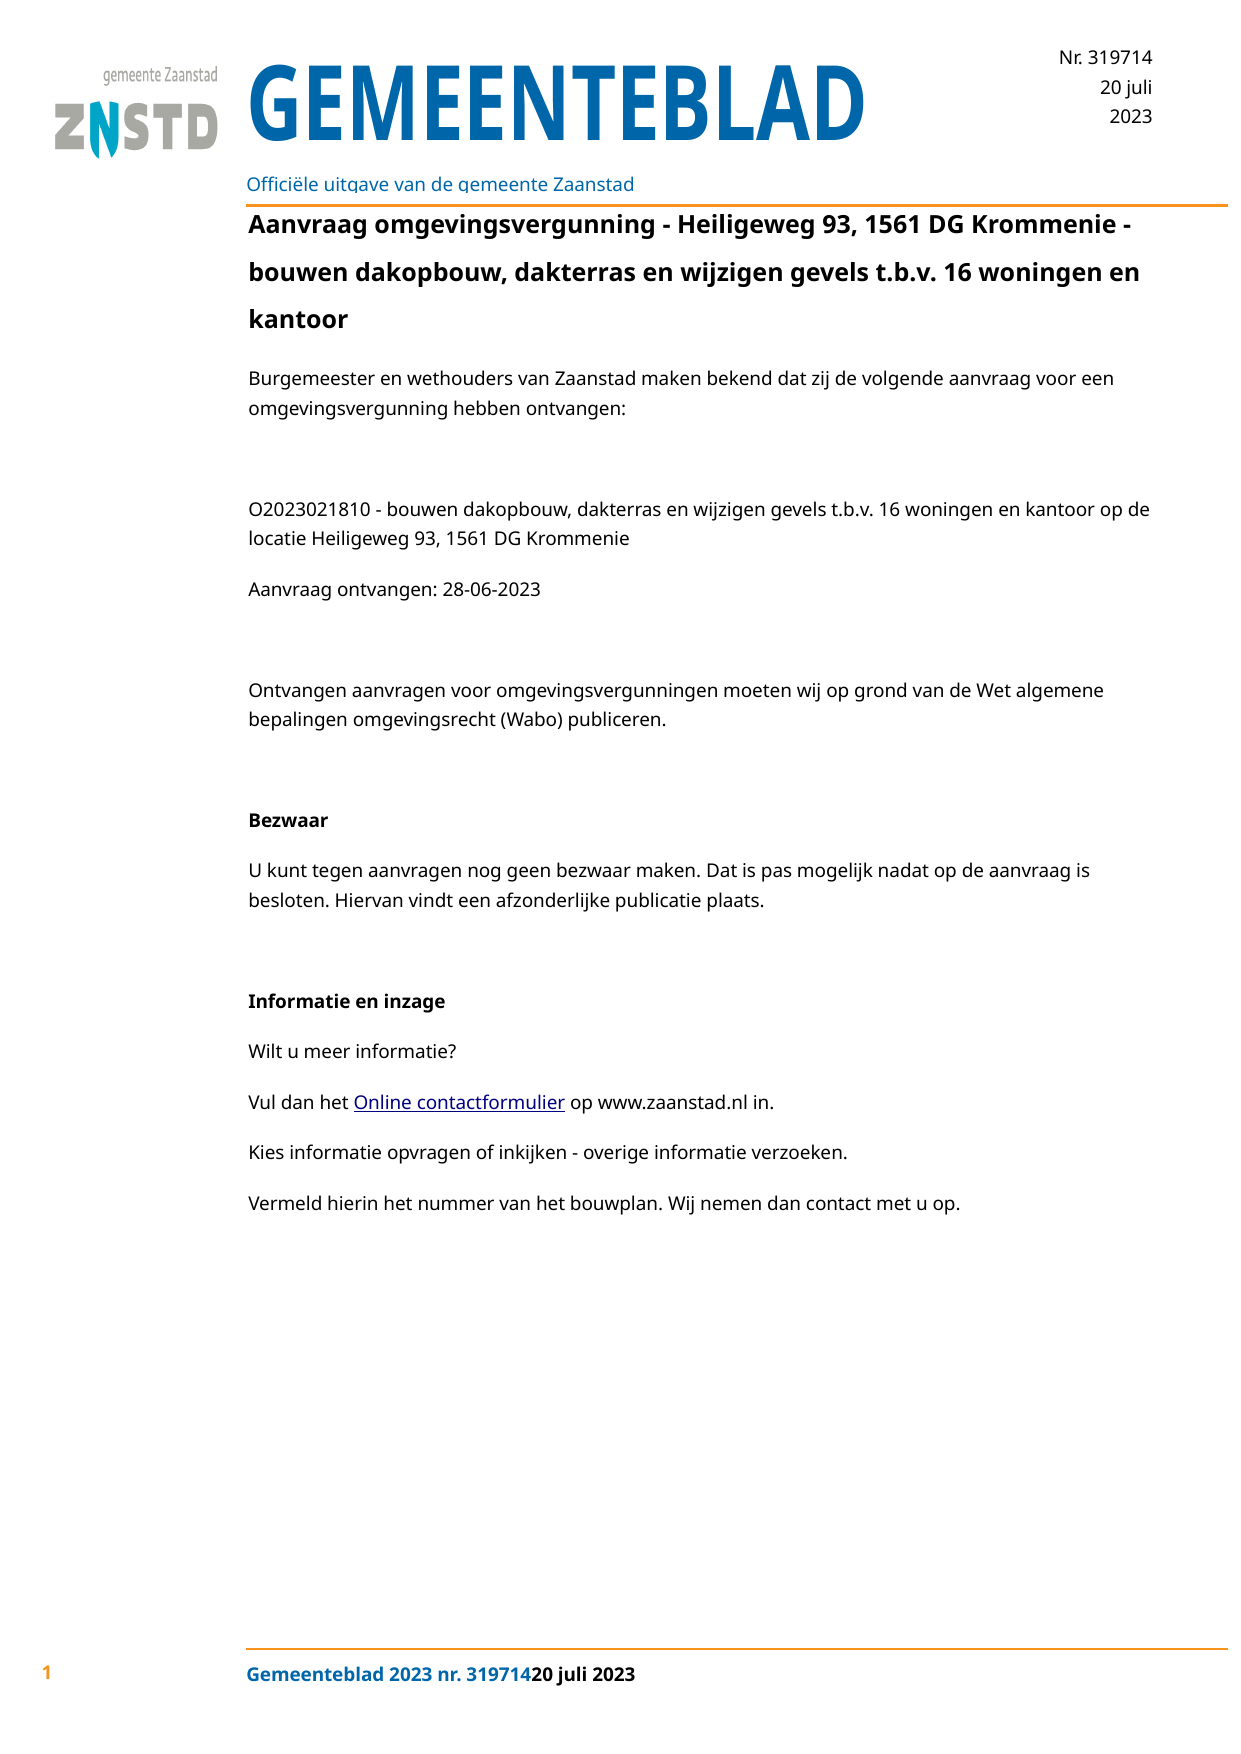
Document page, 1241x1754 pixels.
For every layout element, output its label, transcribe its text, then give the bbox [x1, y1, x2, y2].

text Bezwaar [248, 807, 1152, 833]
text Kies informatie opvragen of inkijken - overige informatie verzoeken. [248, 1139, 1152, 1165]
text Vermeld hierin het nummer van het bouwplan. Wij nemen dan contact met u op. [248, 1190, 1152, 1215]
text O2023021810 - bouwen dakopbouw, dakterras en wijzigen gevels t.b.v. 16 woningen en kantoor op de locatie Heiligeweg 93, 1561 DG Krommenie [248, 496, 1152, 551]
text Vul dan het Online contactformulier op www.zaanstad.nl in. [248, 1089, 1152, 1114]
text U kunt tegen aanvragen nog geen bezwaar maken. Dat is pas mogelijk nadat op de aanvraag is besloten. Hiervan vindt een afzonderlijke publicatie plaats. [248, 858, 1152, 913]
text Ontvangen aanvragen voor omgevingsvergunningen moeten wij op grond van de Wet algemene bepalingen omgevingsrecht (Wabo) publiceren. [248, 677, 1152, 732]
text Burgemeester en wethouders van Zaanstad maken bekend dat zij de volgende aanvraag voor een omgevingsvergunning hebben ontvangen: [248, 366, 1152, 421]
text Aanvraag omgevingsvergunning - Heiligeweg 93, 1561 DG Krommenie - bouwen dakopbouw, dakterras en wijzigen gevels t.b.v. 16 woningen en kantoor [248, 207, 1152, 336]
text Wilt u meer informatie? [248, 1038, 1152, 1064]
picture [41, 47, 231, 172]
text Informatie en inzage [248, 988, 1152, 1014]
text Aanvraag ontvangen: 28-06-2023 [248, 576, 1152, 602]
